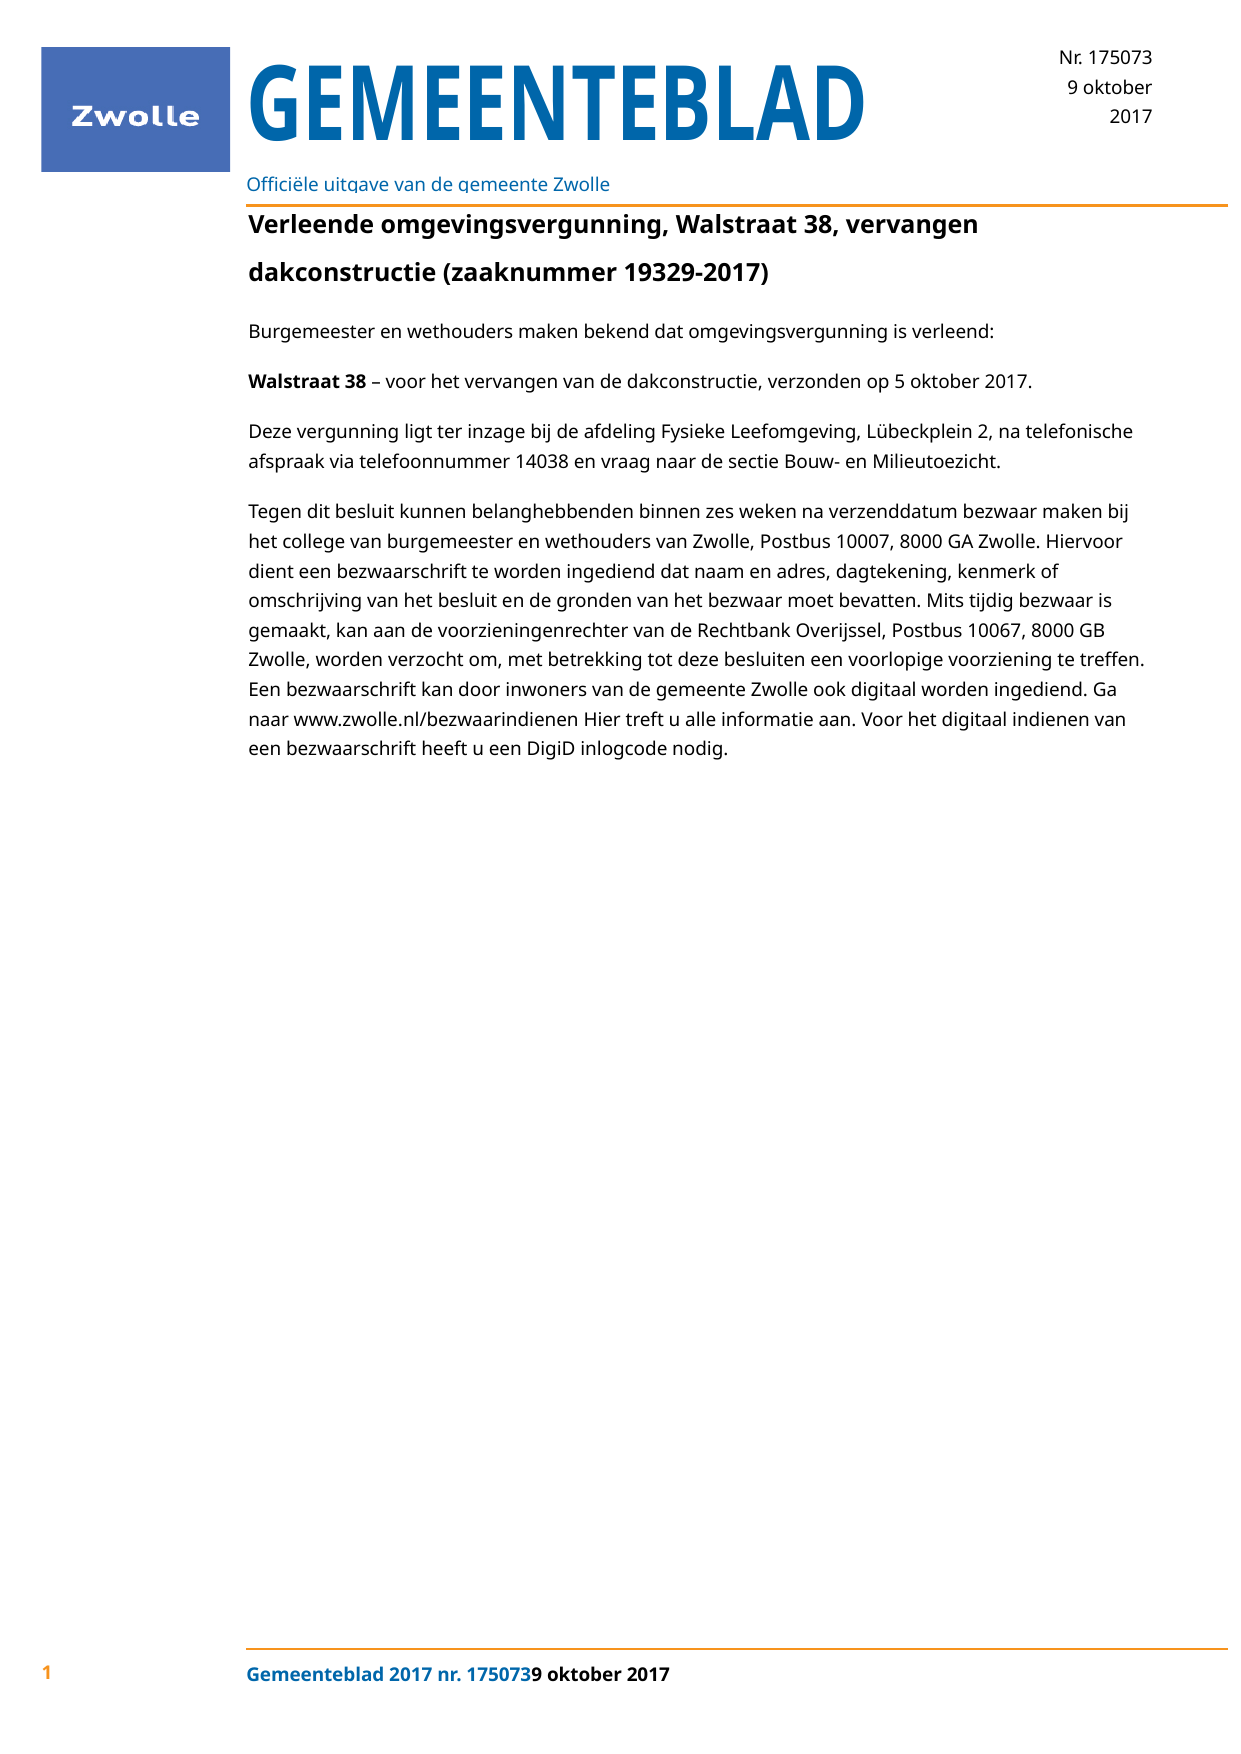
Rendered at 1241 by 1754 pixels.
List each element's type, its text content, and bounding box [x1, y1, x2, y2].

text Tegen dit besluit kunnen belanghebbenden binnen zes weken na verzenddatum bezwaar maken bij het college van burgemeester en wethouders van Zwolle, Postbus 10007, 8000 GA Zwolle. Hiervoor dient een bezwaarschrift te worden ingediend dat naam en adres, dagtekening, kenmerk of omschrijving van het besluit en de gronden van het bezwaar moet bevatten. Mits tijdig bezwaar is gemaakt, kan aan de voorzieningenrechter van de Rechtbank Overijssel, Postbus 10067, 8000 GB Zwolle, worden verzocht om, met betrekking tot deze besluiten een voorlopige voorziening te treffen. Een bezwaarschrift kan door inwoners van de gemeente Zwolle ook digitaal worden ingediend. Ga naar www.zwolle.nl/bezwaarindienen Hier treft u alle informatie aan. Voor het digitaal indienen van een bezwaarschrift heeft u een DigiD inlogcode nodig. [248, 499, 1152, 761]
text Burgemeester en wethouders maken bekend dat omgevingsvergunning is verleend: [248, 318, 1152, 344]
text Walstraat 38 – voor het vervangen van de dakconstructie, verzonden op 5 oktober 2017. [248, 368, 1152, 394]
picture [41, 47, 231, 172]
text Verleende omgevingsvergunning, Walstraat 38, vervangen dakconstructie (zaaknummer 19329-2017) [248, 207, 1152, 288]
text Deze vergunning ligt ter inzage bij de afdeling Fysieke Leefomgeving, Lübeckplein 2, na telefonische afspraak via telefoonnummer 14038 en vraag naar de sectie Bouw- en Milieutoezicht. [248, 419, 1152, 474]
